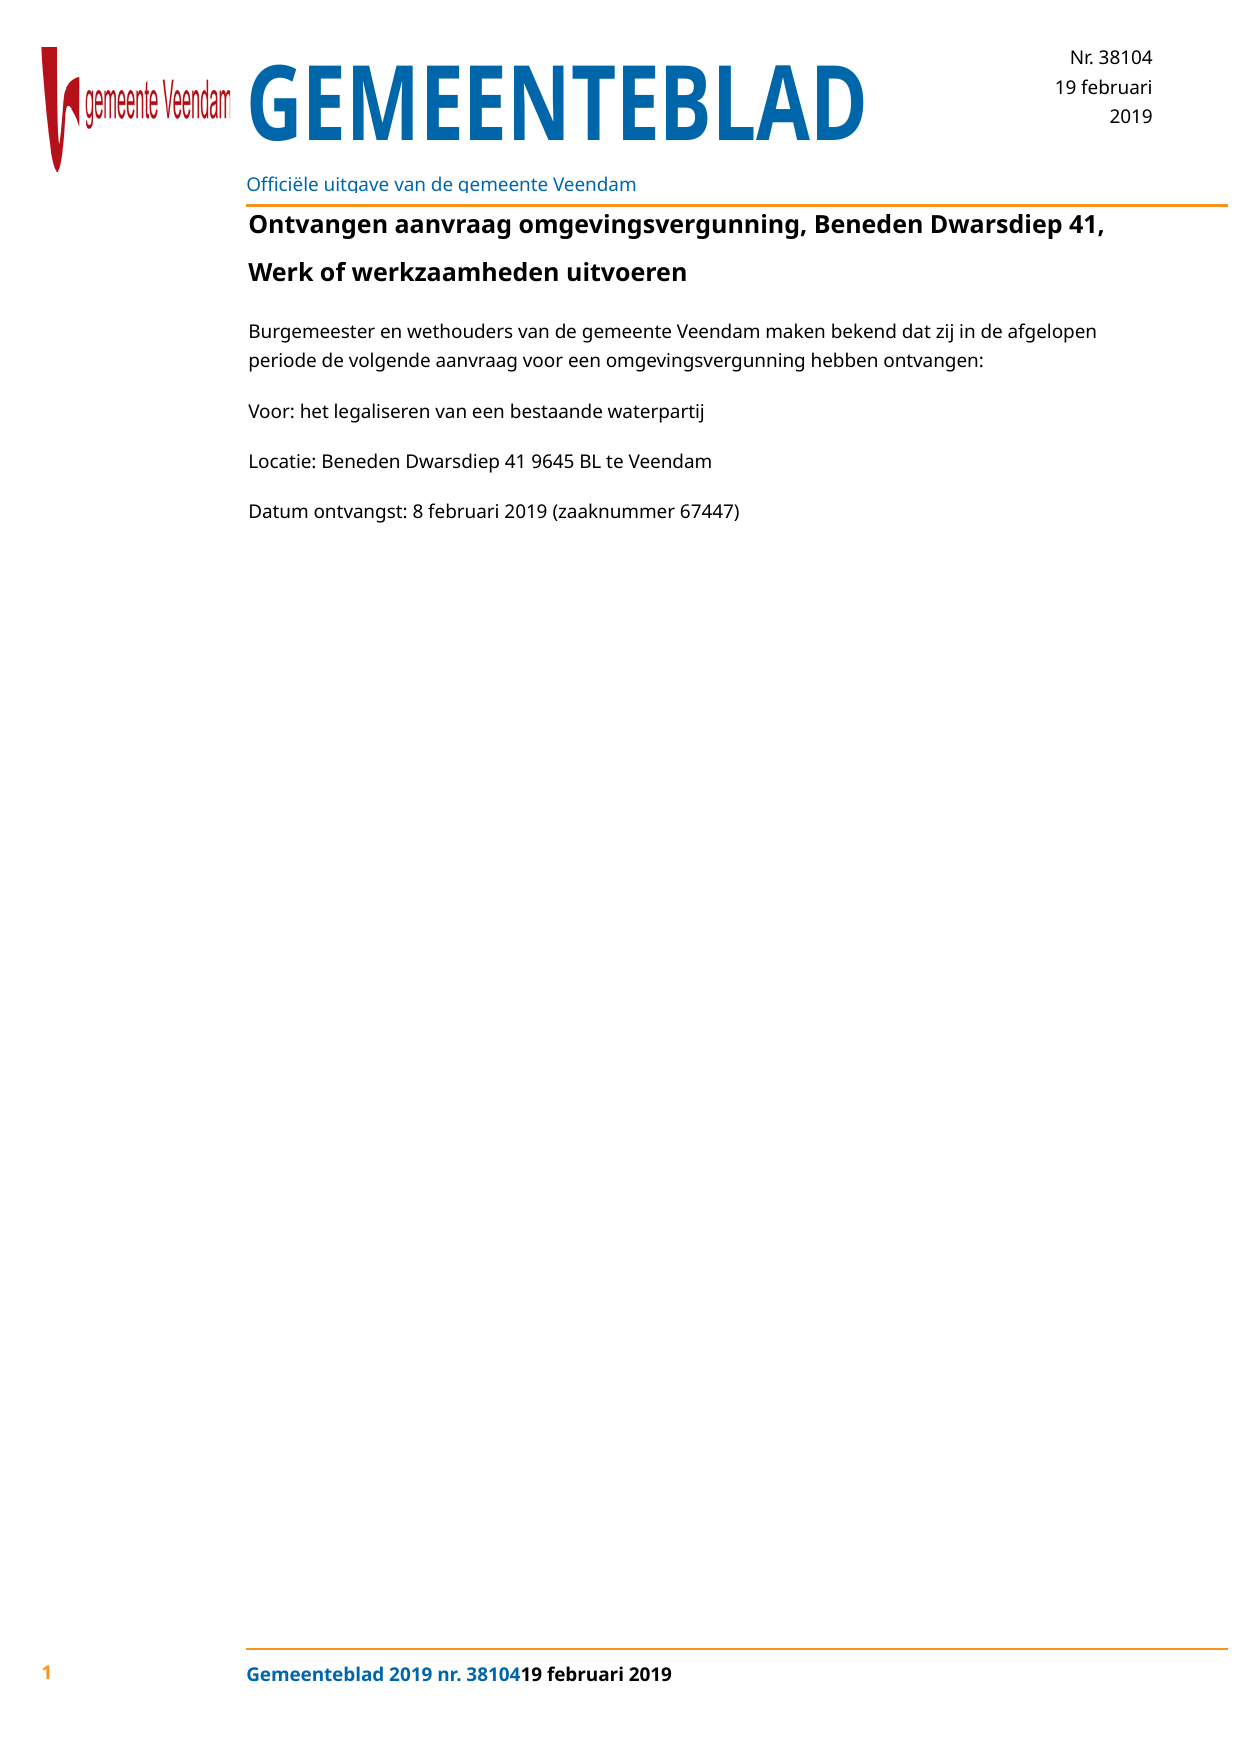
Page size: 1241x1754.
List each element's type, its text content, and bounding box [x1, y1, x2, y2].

text Voor: het legaliseren van een bestaande waterpartij [248, 398, 1152, 424]
text Ontvangen aanvraag omgevingsvergunning, Beneden Dwarsdiep 41, Werk of werkzaamheden uitvoeren [248, 207, 1152, 288]
text Datum ontvangst: 8 februari 2019 (zaaknummer 67447) [248, 499, 1152, 524]
picture [41, 47, 231, 172]
text Locatie: Beneden Dwarsdiep 41 9645 BL te Veendam [248, 448, 1152, 474]
text Burgemeester en wethouders van de gemeente Veendam maken bekend dat zij in de afgelopen periode de volgende aanvraag voor een omgevingsvergunning hebben ontvangen: [248, 318, 1152, 373]
